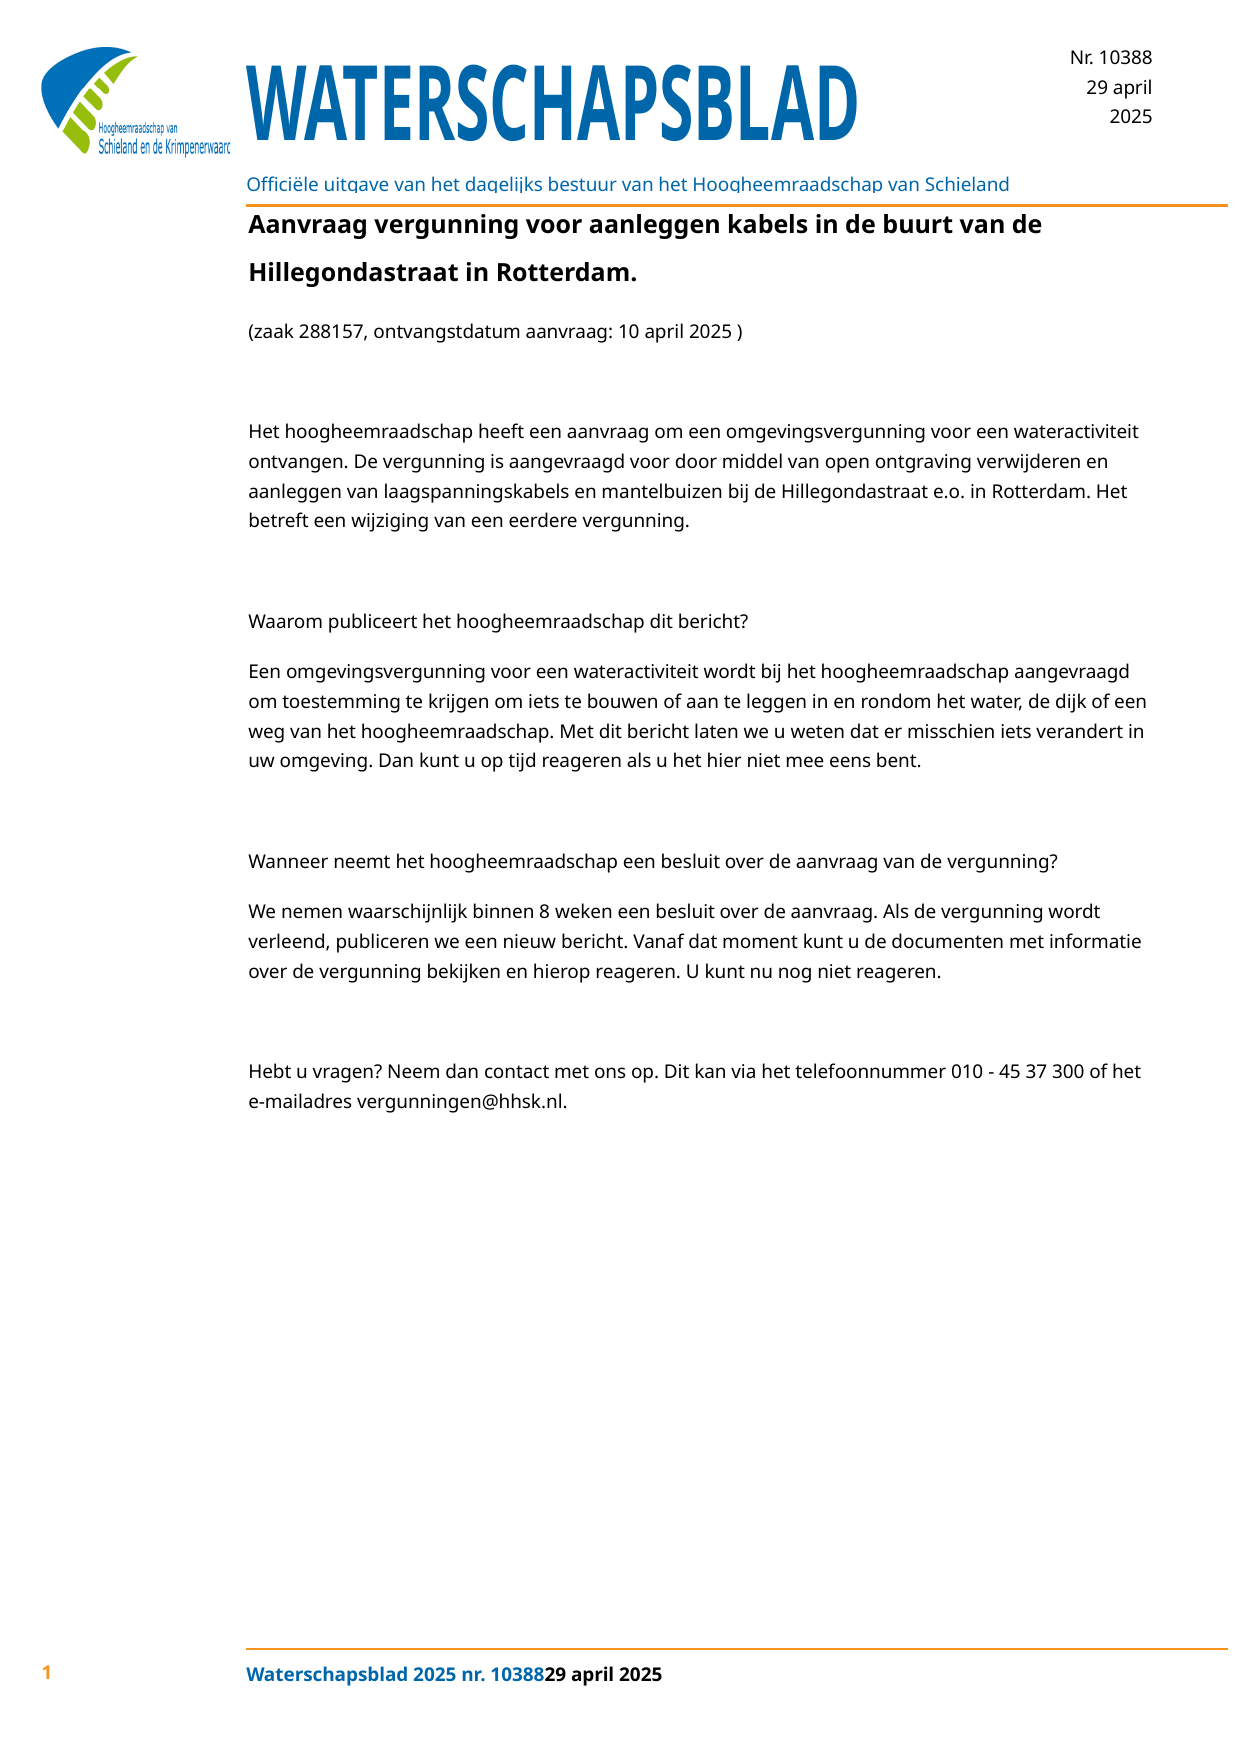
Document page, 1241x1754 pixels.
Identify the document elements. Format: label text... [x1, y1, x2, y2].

picture [41, 47, 231, 172]
text Aanvraag vergunning voor aanleggen kabels in de buurt van de Hillegondastraat in Rotterdam. [248, 207, 1152, 288]
text (zaak 288157, ontvangstdatum aanvraag: 10 april 2025 ) [248, 318, 1152, 344]
text Wanneer neemt het hoogheemraadschap een besluit over de aanvraag van de vergunning? [248, 848, 1152, 874]
text Het hoogheemraadschap heeft een aanvraag om een omgevingsvergunning voor een wateractiviteit ontvangen. De vergunning is aangevraagd voor door middel van open ontgraving verwijderen en aanleggen van laagspanningskabels en mantelbuizen bij de Hillegondastraat e.o. in Rotterdam. Het betreft een wijziging van een eerdere vergunning. [248, 419, 1152, 533]
text Hebt u vragen? Neem dan contact met ons op. Dit kan via het telefoonnummer 010 - 45 37 300 of het e-mailadres vergunningen@hhsk.nl. [248, 1059, 1152, 1114]
text We nemen waarschijnlijk binnen 8 weken een besluit over de aanvraag. Als de vergunning wordt verleend, publiceren we een nieuw bericht. Vanaf dat moment kunt u de documenten met informatie over de vergunning bekijken en hierop reageren. U kunt nu nog niet reageren. [248, 899, 1152, 984]
text Een omgevingsvergunning voor een wateractiviteit wordt bij het hoogheemraadschap aangevraagd om toestemming te krijgen om iets te bouwen of aan te leggen in en rondom het water, de dijk of een weg van het hoogheemraadschap. Met dit bericht laten we u weten dat er misschien iets verandert in uw omgeving. Dan kunt u op tijd reageren als u het hier niet mee eens bent. [248, 659, 1152, 773]
text Waarom publiceert het hoogheemraadschap dit bericht? [248, 608, 1152, 634]
